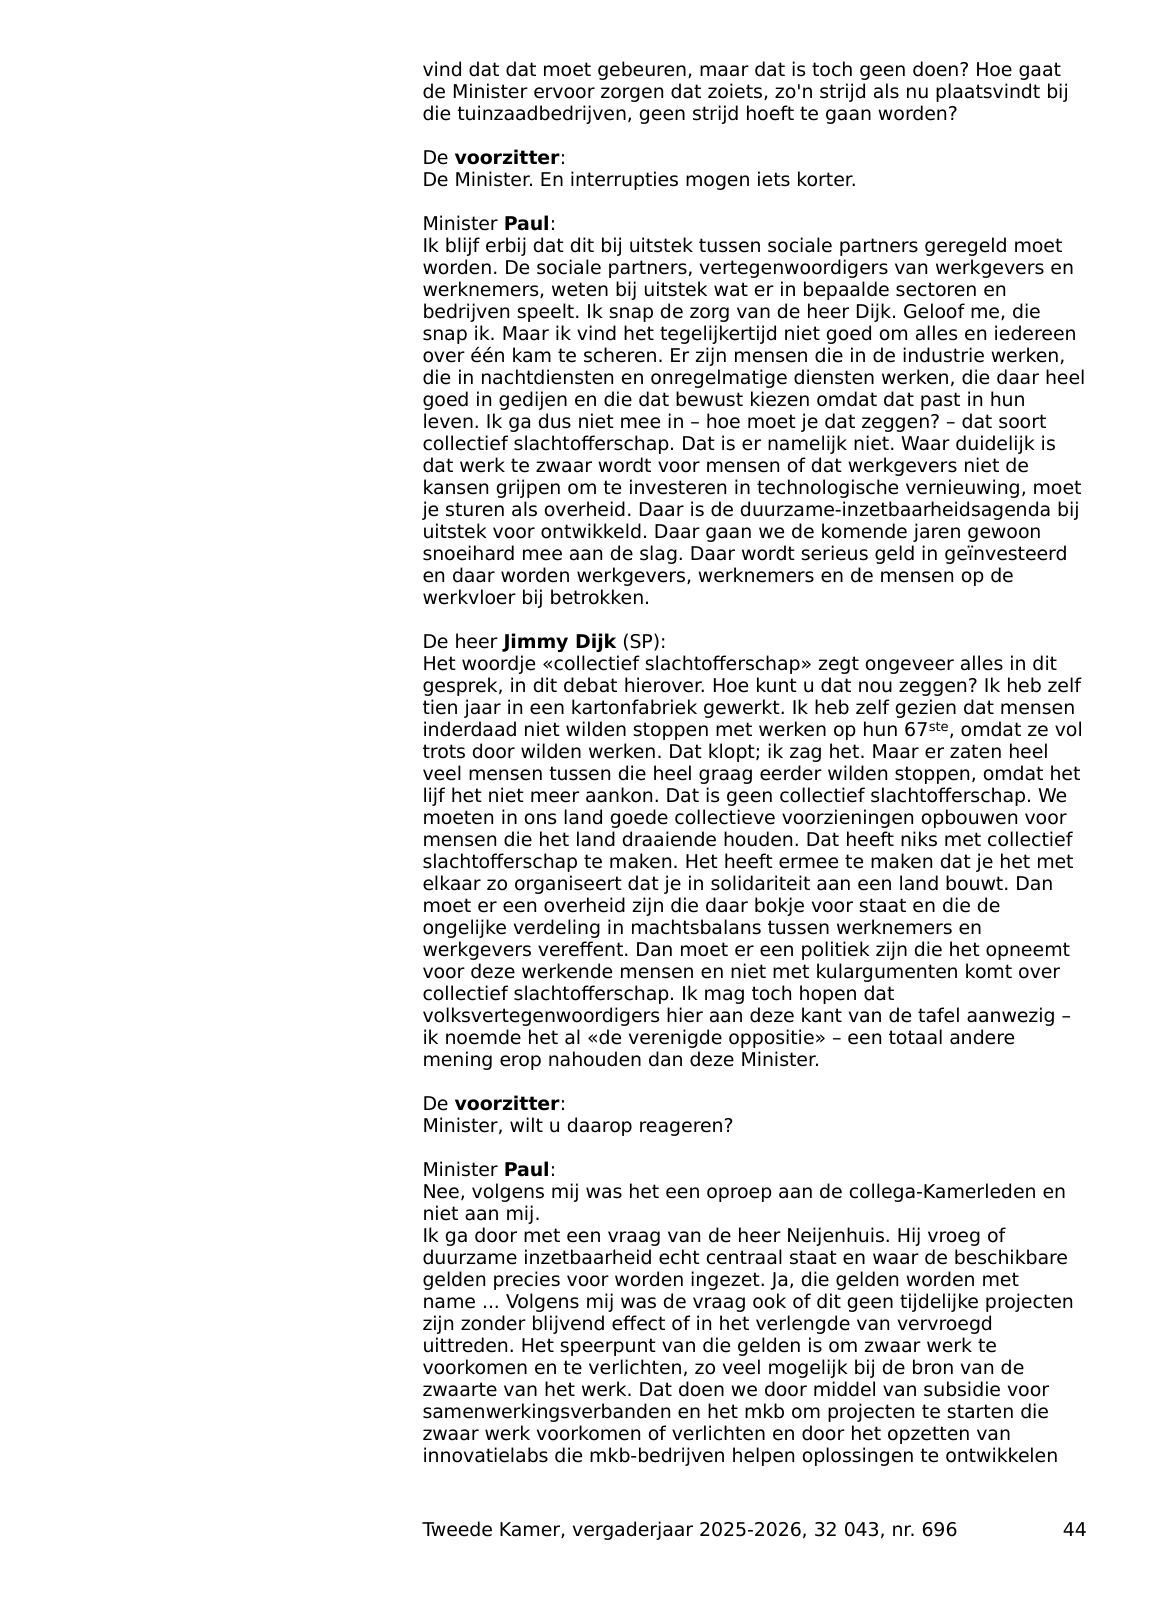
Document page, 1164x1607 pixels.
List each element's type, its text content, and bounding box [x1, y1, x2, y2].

text De voorzitter: [422, 1093, 1087, 1115]
text Minister Paul: [422, 213, 1087, 235]
text Minister Paul: [422, 1159, 1087, 1181]
text Minister, wilt u daarop reageren? [422, 1115, 1087, 1137]
text De Minister. En interrupties mogen iets korter. [422, 169, 1087, 191]
text vind dat dat moet gebeuren, maar dat is toch geen doen? Hoe gaat de Minister ervoor zorgen dat zoiets, zo'n strijd als nu plaatsvindt bij die tuinzaadbedrijven, geen strijd hoeft te gaan worden? [422, 59, 1087, 125]
text Nee, volgens mij was het een oproep aan de collega-Kamerleden en niet aan mij. [422, 1181, 1087, 1225]
text De voorzitter: [422, 147, 1087, 169]
text Ik blijf erbij dat dit bij uitstek tussen sociale partners geregeld moet worden. De sociale partners, vertegenwoordigers van werkgevers en werknemers, weten bij uitstek wat er in bepaalde sectoren en bedrijven speelt. Ik snap de zorg van de heer Dijk. Geloof me, die snap ik. Maar ik vind het tegelijkertijd niet goed om alles en iedereen over één kam te scheren. Er zijn mensen die in de industrie werken, die in nachtdiensten en onregelmatige diensten werken, die daar heel goed in gedijen en die dat bewust kiezen omdat dat past in hun leven. Ik ga dus niet mee in – hoe moet je dat zeggen? – dat soort collectief slachtofferschap. Dat is er namelijk niet. Waar duidelijk is dat werk te zwaar wordt voor mensen of dat werkgevers niet de kansen grijpen om te investeren in technologische vernieuwing, moet je sturen als overheid. Daar is de duurzame-inzetbaarheidsagenda bij uitstek voor ontwikkeld. Daar gaan we de komende jaren gewoon snoeihard mee aan de slag. Daar wordt serieus geld in geïnvesteerd en daar worden werkgevers, werknemers en de mensen op de werkvloer bij betrokken. [422, 235, 1087, 609]
text Het woordje «collectief slachtofferschap» zegt ongeveer alles in dit gesprek, in dit debat hierover. Hoe kunt u dat nou zeggen? Ik heb zelf tien jaar in een kartonfabriek gewerkt. Ik heb zelf gezien dat mensen inderdaad niet wilden stoppen met werken op hun 67ste, omdat ze vol trots door wilden werken. Dat klopt; ik zag het. Maar er zaten heel veel mensen tussen die heel graag eerder wilden stoppen, omdat het lijf het niet meer aankon. Dat is geen collectief slachtofferschap. We moeten in ons land goede collectieve voorzieningen opbouwen voor mensen die het land draaiende houden. Dat heeft niks met collectief slachtofferschap te maken. Het heeft ermee te maken dat je het met elkaar zo organiseert dat je in solidariteit aan een land bouwt. Dan moet er een overheid zijn die daar bokje voor staat en die de ongelijke verdeling in machtsbalans tussen werknemers en werkgevers vereffent. Dan moet er een politiek zijn die het opneemt voor deze werkende mensen en niet met kulargumenten komt over collectief slachtofferschap. Ik mag toch hopen dat volksvertegenwoordigers hier aan deze kant van de tafel aanwezig – ik noemde het al «de verenigde oppositie» – een totaal andere mening erop nahouden dan deze Minister. [422, 653, 1087, 1071]
text De heer Jimmy Dijk (SP): [422, 631, 1087, 653]
text Ik ga door met een vraag van de heer Neijenhuis. Hij vroeg of duurzame inzetbaarheid echt centraal staat en waar de beschikbare gelden precies voor worden ingezet. Ja, die gelden worden met name ... Volgens mij was de vraag ook of dit geen tijdelijke projecten zijn zonder blijvend effect of in het verlengde van vervroegd uittreden. Het speerpunt van die gelden is om zwaar werk te voorkomen en te verlichten, zo veel mogelijk bij de bron van de zwaarte van het werk. Dat doen we door middel van subsidie voor samenwerkingsverbanden en het mkb om projecten te starten die zwaar werk voorkomen of verlichten en door het opzetten van innovatielabs die mkb-bedrijven helpen oplossingen te ontwikkelen [422, 1225, 1087, 1467]
